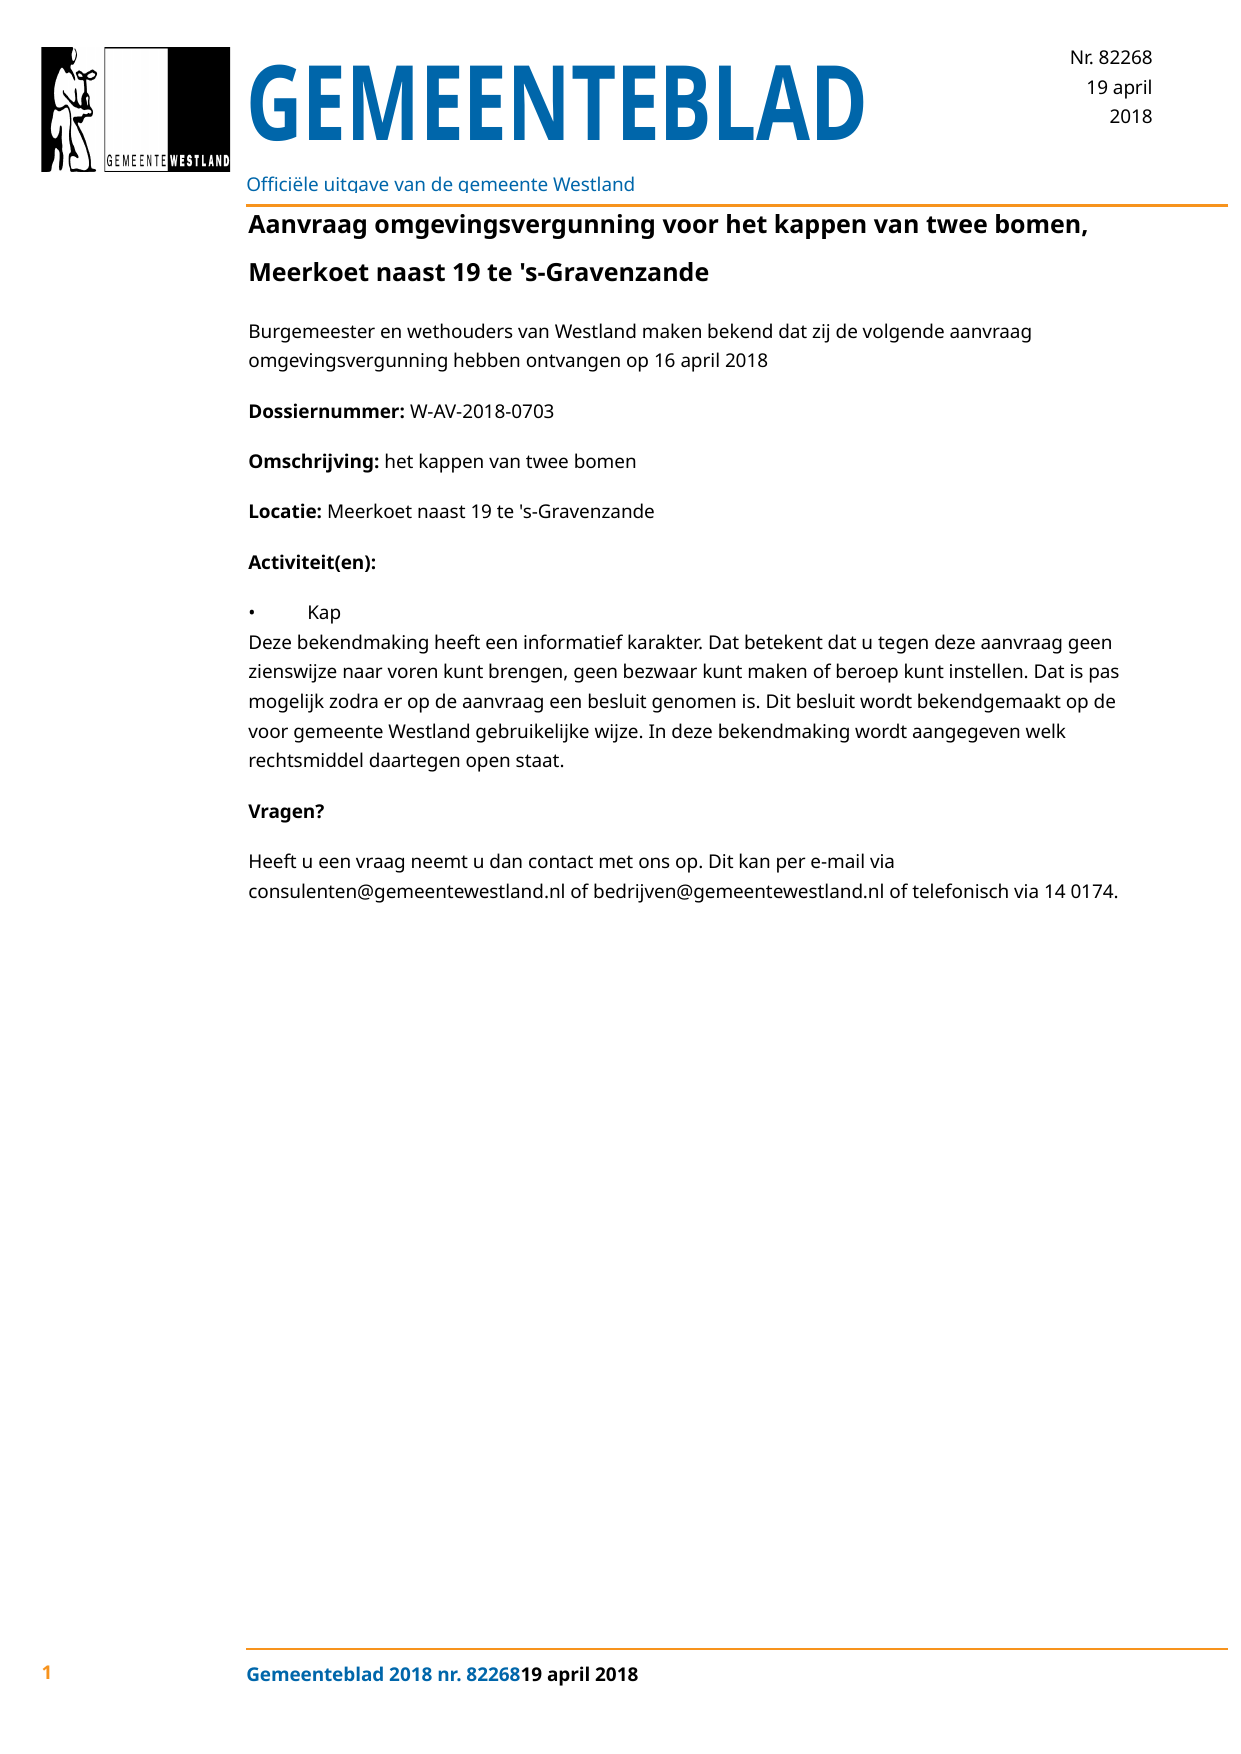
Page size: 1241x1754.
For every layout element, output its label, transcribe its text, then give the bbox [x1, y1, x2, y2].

text Vragen? [248, 798, 1152, 824]
text Burgemeester en wethouders van Westland maken bekend dat zij de volgende aanvraag omgevingsvergunning hebben ontvangen op 16 april 2018 [248, 318, 1152, 373]
text Dossiernummer: W-AV-2018-0703 [248, 398, 1152, 424]
text Omschrijving: het kappen van twee bomen [248, 448, 1152, 474]
picture [41, 47, 231, 172]
text Activiteit(en): [248, 549, 1152, 575]
text Deze bekendmaking heeft een informatief karakter. Dat betekent dat u tegen deze aanvraag geen zienswijze naar voren kunt brengen, geen bezwaar kunt maken of beroep kunt instellen. Dat is pas mogelijk zodra er op de aanvraag een besluit genomen is. Dit besluit wordt bekendgemaakt op de voor gemeente Westland gebruikelijke wijze. In deze bekendmaking wordt aangegeven welk rechtsmiddel daartegen open staat. [248, 629, 1152, 773]
text Aanvraag omgevingsvergunning voor het kappen van twee bomen, Meerkoet naast 19 te 's-Gravenzande [248, 207, 1152, 288]
text Heeft u een vraag neemt u dan contact met ons op. Dit kan per e-mail via consulenten@gemeentewestland.nl of bedrijven@gemeentewestland.nl of telefonisch via 14 0174. [248, 848, 1152, 904]
list Kap [248, 599, 1152, 625]
text Locatie: Meerkoet naast 19 te 's-Gravenzande [248, 499, 1152, 524]
